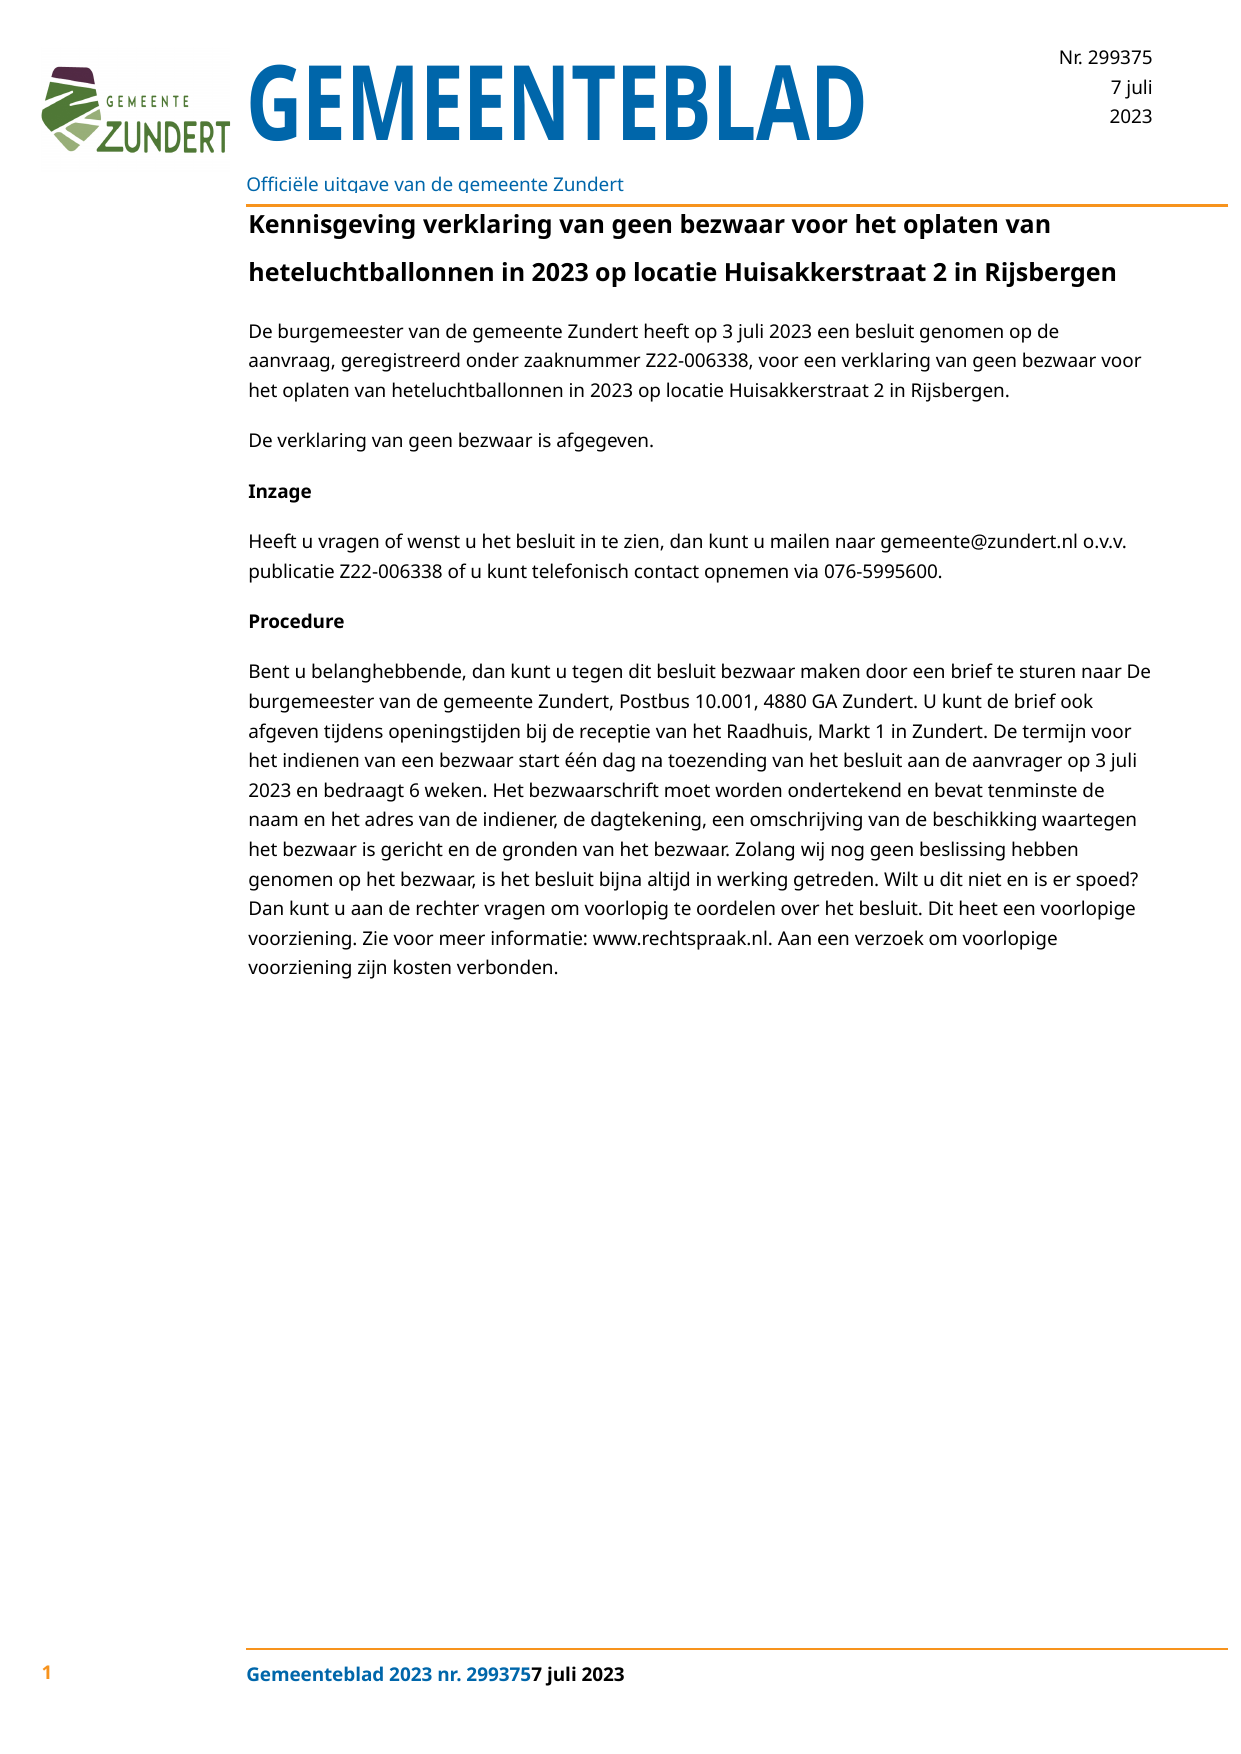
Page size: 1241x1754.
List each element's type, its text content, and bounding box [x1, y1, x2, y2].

text Inzage [248, 478, 1152, 504]
text Kennisgeving verklaring van geen bezwaar voor het oplaten van heteluchtballonnen in 2023 op locatie Huisakkerstraat 2 in Rijsbergen [248, 207, 1152, 288]
text De verklaring van geen bezwaar is afgegeven. [248, 427, 1152, 453]
text De burgemeester van de gemeente Zundert heeft op 3 juli 2023 een besluit genomen op de aanvraag, geregistreerd onder zaaknummer Z22-006338, voor een verklaring van geen bezwaar voor het oplaten van heteluchtballonnen in 2023 op locatie Huisakkerstraat 2 in Rijsbergen. [248, 318, 1152, 403]
picture [41, 47, 231, 172]
text Heeft u vragen of wenst u het besluit in te zien, dan kunt u mailen naar gemeente@zundert.nl o.v.v. publicatie Z22-006338 of u kunt telefonisch contact opnemen via 076-5995600. [248, 528, 1152, 584]
text Procedure [248, 608, 1152, 634]
text Bent u belanghebbende, dan kunt u tegen dit besluit bezwaar maken door een brief te sturen naar De burgemeester van de gemeente Zundert, Postbus 10.001, 4880 GA Zundert. U kunt de brief ook afgeven tijdens openingstijden bij de receptie van het Raadhuis, Markt 1 in Zundert. De termijn voor het indienen van een bezwaar start één dag na toezending van het besluit aan de aanvrager op 3 juli 2023 en bedraagt 6 weken. Het bezwaarschrift moet worden ondertekend en bevat tenminste de naam en het adres van de indiener, de dagtekening, een omschrijving van de beschikking waartegen het bezwaar is gericht en de gronden van het bezwaar. Zolang wij nog geen beslissing hebben genomen op het bezwaar, is het besluit bijna altijd in werking getreden. Wilt u dit niet en is er spoed? Dan kunt u aan de rechter vragen om voorlopig te oordelen over het besluit. Dit heet een voorlopige voorziening. Zie voor meer informatie: www.rechtspraak.nl. Aan een verzoek om voorlopige voorziening zijn kosten verbonden. [248, 659, 1152, 980]
